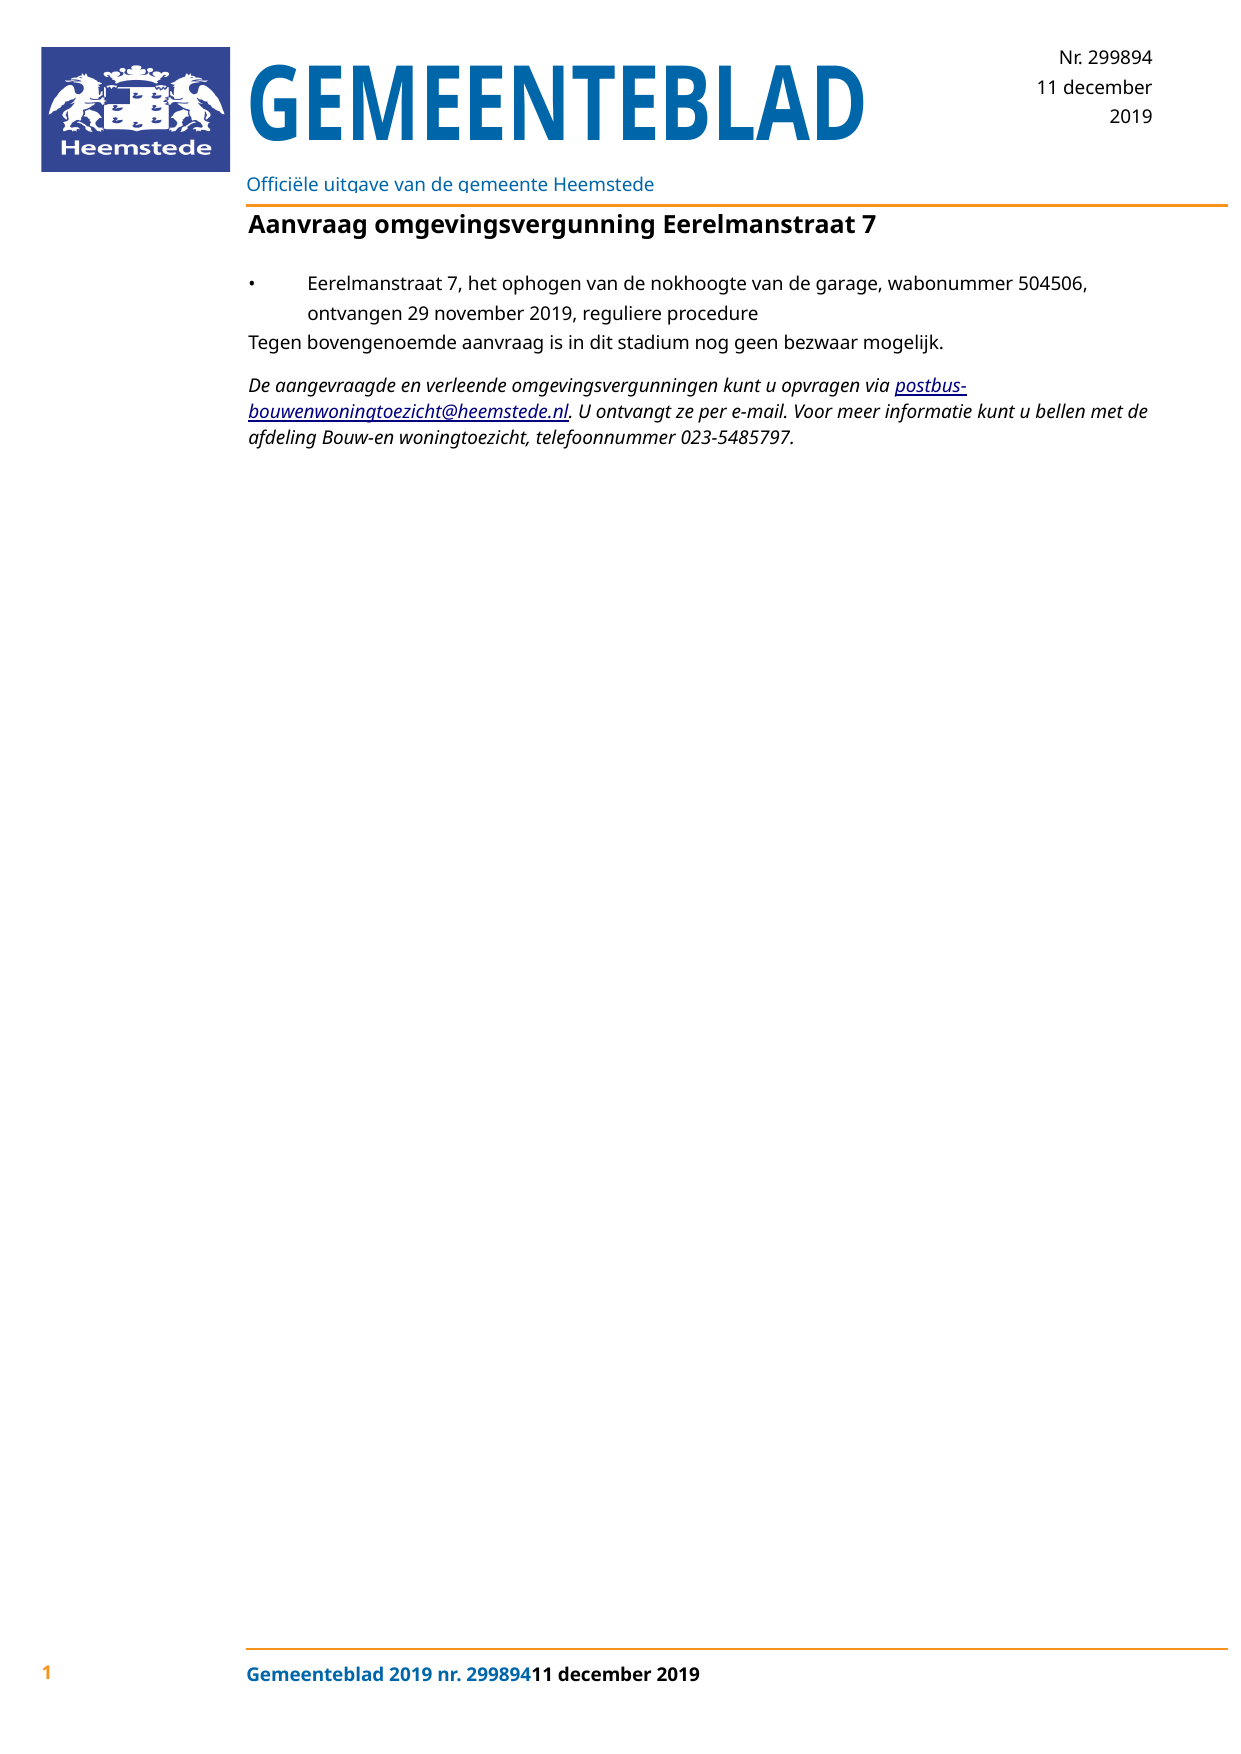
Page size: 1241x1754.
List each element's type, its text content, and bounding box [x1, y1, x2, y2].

text Tegen bovengenoemde aanvraag is in dit stadium nog geen bezwaar mogelijk. [248, 329, 1152, 355]
list Eerelmanstraat 7, het ophogen van de nokhoogte van de garage, wabonummer 504506, ontvangen 29 november 2019, reguliere procedure [248, 270, 1152, 326]
picture [41, 47, 231, 172]
text De aangevraagde en verleende omgevingsvergunningen kunt u opvragen via postbus-bouwenwoningtoezicht@heemstede.nl. U ontvangt ze per e-mail. Voor meer informatie kunt u bellen met de afdeling Bouw-en woningtoezicht, telefoonnummer 023-5485797. [248, 373, 1152, 450]
text Aanvraag omgevingsvergunning Eerelmanstraat 7 [248, 207, 1152, 241]
